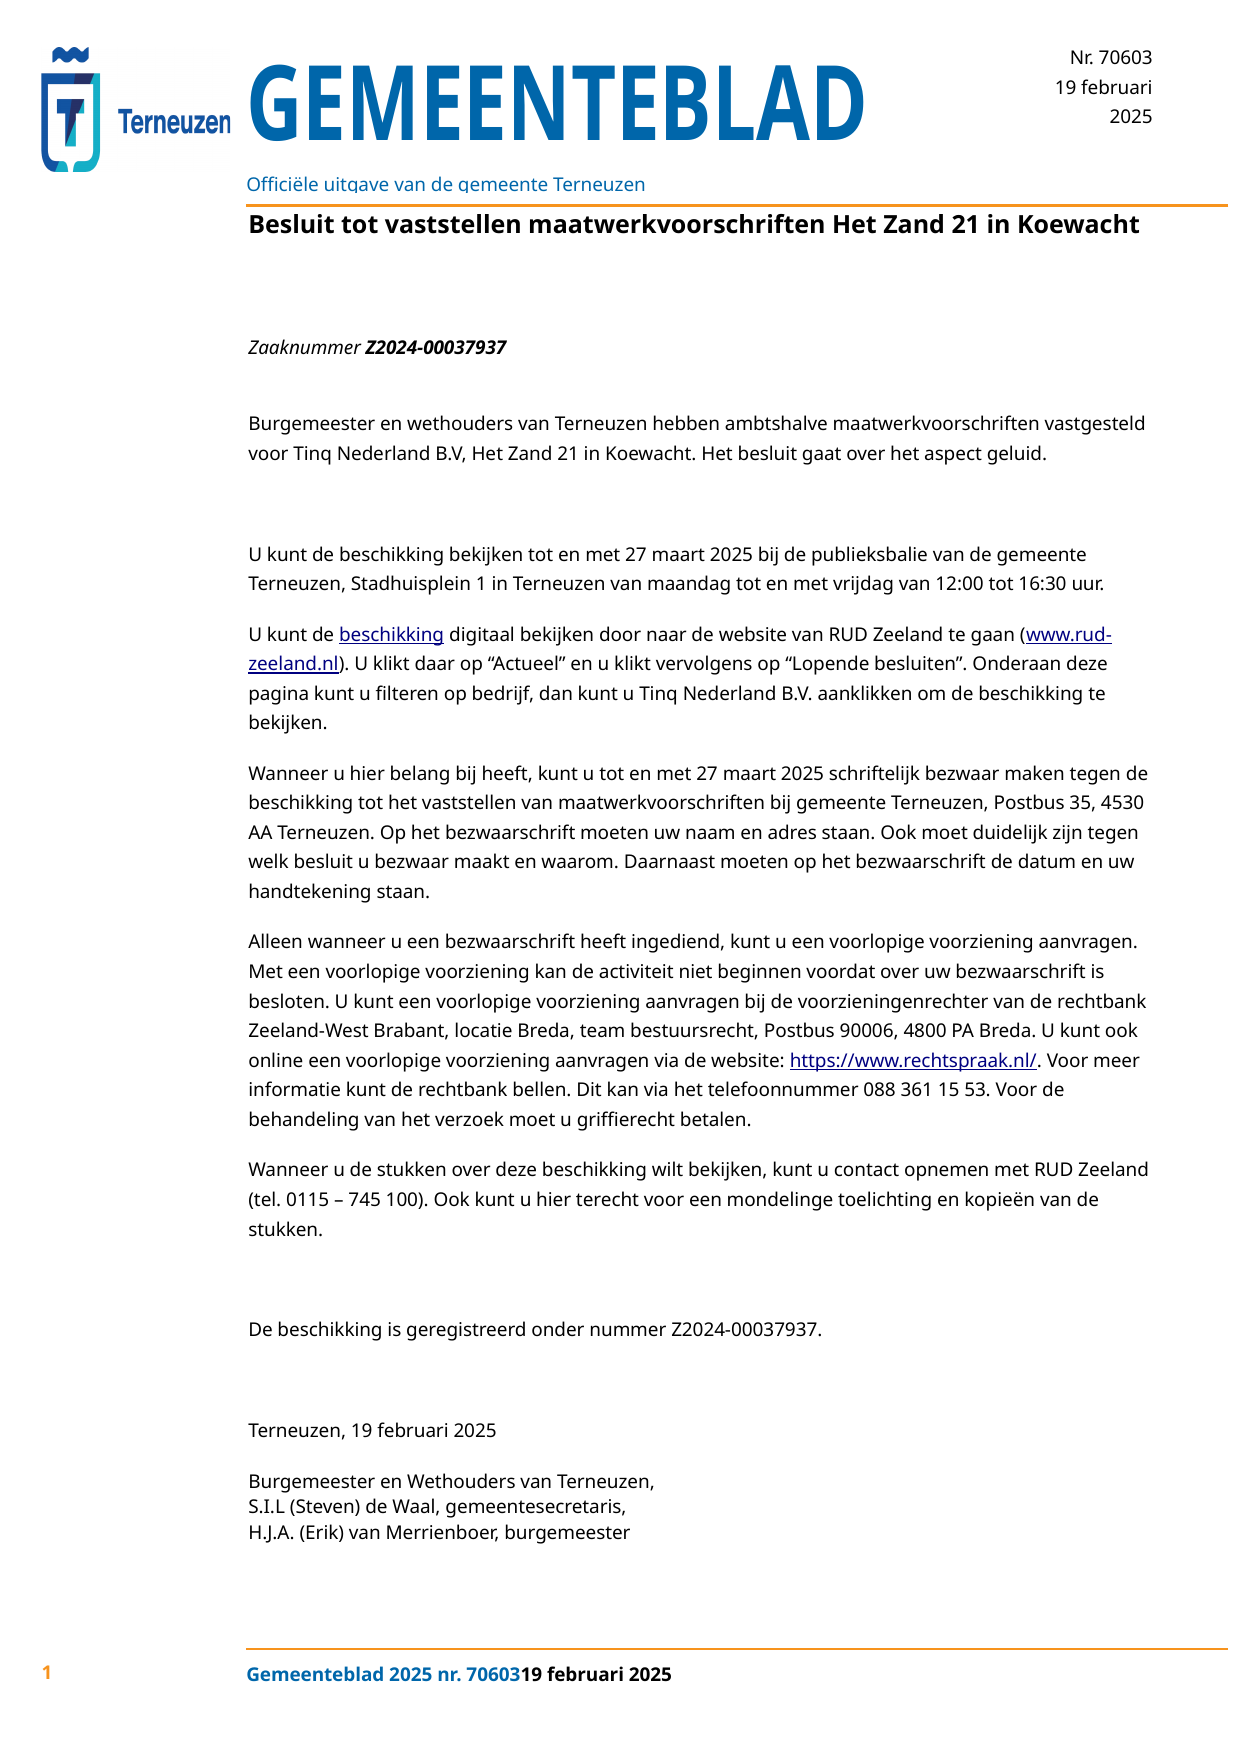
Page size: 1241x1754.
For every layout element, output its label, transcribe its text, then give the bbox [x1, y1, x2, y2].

text Terneuzen, 19 februari 2025 [248, 1417, 1152, 1443]
picture [41, 47, 231, 172]
table_cell [700, 1545, 1152, 1571]
table_cell S.I.L (Steven) de Waal, gemeentesecretaris, [248, 1494, 700, 1519]
table_cell [248, 1545, 700, 1571]
text U kunt de beschikking bekijken tot en met 27 maart 2025 bij de publieksbalie van de gemeente Terneuzen, Stadhuisplein 1 in Terneuzen van maandag tot en met vrijdag van 12:00 tot 16:30 uur. [248, 541, 1152, 596]
table_header Burgemeester en Wethouders van Terneuzen, [248, 1468, 1152, 1494]
text Zaaknummer Z2024-00037937 [248, 334, 1152, 360]
text U kunt de beschikking digitaal bekijken door naar de website van RUD Zeeland te gaan (www.rud-zeeland.nl). U klikt daar op “Actueel” en u klikt vervolgens op “Lopende besluiten”. Onderaan deze pagina kunt u filteren op bedrijf, dan kunt u Tinq Nederland B.V. aanklikken om de beschikking te bekijken. [248, 621, 1152, 735]
table_cell H.J.A. (Erik) van Merrienboer, burgemeester [248, 1520, 1152, 1545]
text Wanneer u de stukken over deze beschikking wilt bekijken, kunt u contact opnemen met RUD Zeeland (tel. 0115 – 745 100). Ook kunt u hier terecht voor een mondelinge toelichting en kopieën van de stukken. [248, 1157, 1152, 1242]
text Wanneer u hier belang bij heeft, kunt u tot en met 27 maart 2025 schriftelijk bezwaar maken tegen de beschikking tot het vaststellen van maatwerkvoorschriften bij gemeente Terneuzen, Postbus 35, 4530 AA Terneuzen. Op het bezwaarschrift moeten uw naam en adres staan. Ook moet duidelijk zijn tegen welk besluit u bezwaar maakt en waarom. Daarnaast moeten op het bezwaarschrift de datum en uw handtekening staan. [248, 760, 1152, 904]
table_cell [700, 1494, 1152, 1519]
text Burgemeester en wethouders van Terneuzen hebben ambtshalve maatwerkvoorschriften vastgesteld voor Tinq Nederland B.V, Het Zand 21 in Koewacht. Het besluit gaat over het aspect geluid. [248, 410, 1152, 466]
text De beschikking is geregistreerd onder nummer Z2024-00037937. [248, 1317, 1152, 1342]
text Besluit tot vaststellen maatwerkvoorschriften Het Zand 21 in Koewacht [248, 207, 1152, 241]
text Alleen wanneer u een bezwaarschrift heeft ingediend, kunt u een voorlopige voorziening aanvragen. Met een voorlopige voorziening kan de activiteit niet beginnen voordat over uw bezwaarschrift is besloten. U kunt een voorlopige voorziening aanvragen bij de voorzieningenrechter van de rechtbank Zeeland-West Brabant, locatie Breda, team bestuursrecht, Postbus 90006, 4800 PA Breda. U kunt ook online een voorlopige voorziening aanvragen via de website: https://www.rechtspraak.nl/. Voor meer informatie kunt de rechtbank bellen. Dit kan via het telefoonnummer 088 361 15 53. Voor de behandeling van het verzoek moet u griffierecht betalen. [248, 929, 1152, 1132]
